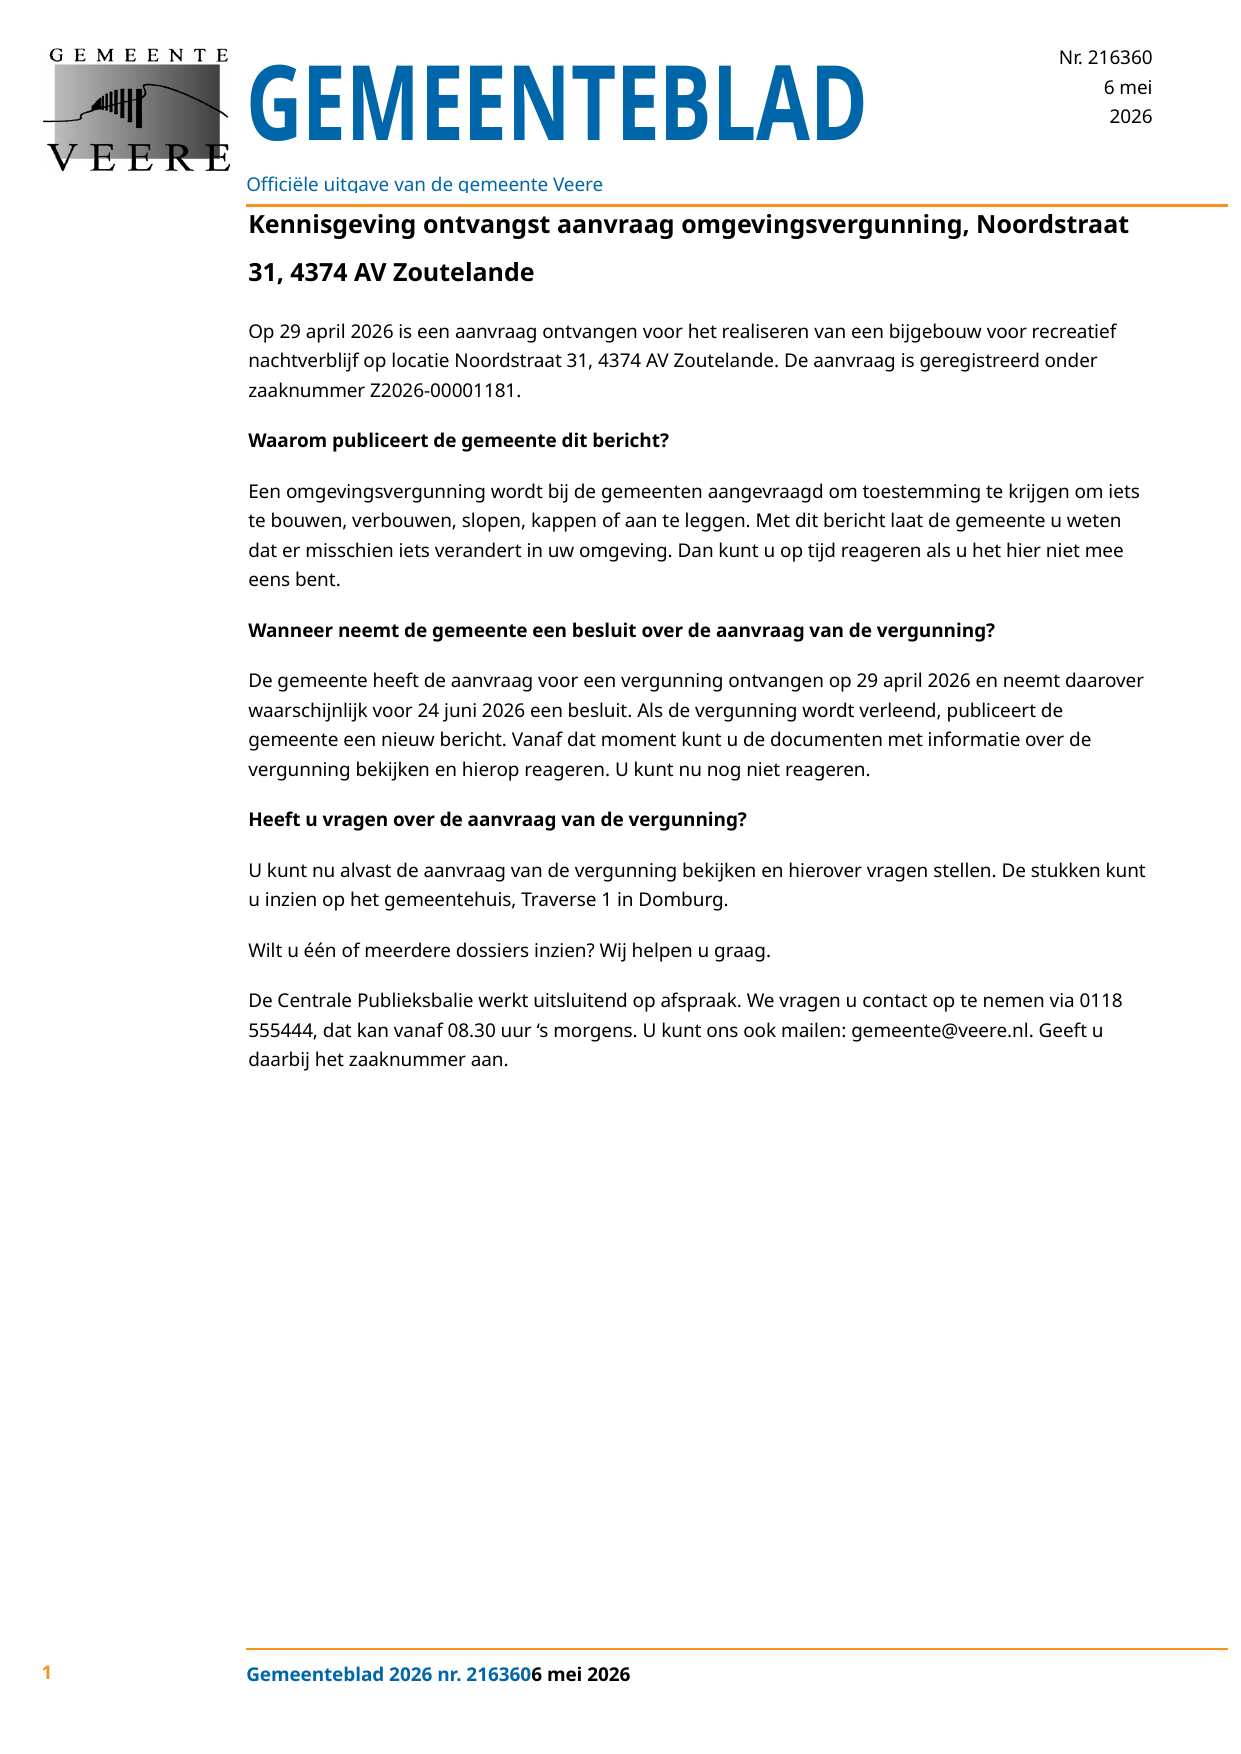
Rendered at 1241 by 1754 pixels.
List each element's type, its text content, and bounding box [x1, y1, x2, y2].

text U kunt nu alvast de aanvraag van de vergunning bekijken en hierover vragen stellen. De stukken kunt u inzien op het gemeentehuis, Traverse 1 in Domburg. [248, 857, 1152, 912]
text Heeft u vragen over de aanvraag van de vergunning? [248, 807, 1152, 832]
text Waarom publiceert de gemeente dit bericht? [248, 427, 1152, 453]
text Op 29 april 2026 is een aanvraag ontvangen voor het realiseren van een bijgebouw voor recreatief nachtverblijf op locatie Noordstraat 31, 4374 AV Zoutelande. De aanvraag is geregistreerd onder zaaknummer Z2026-00001181. [248, 318, 1152, 403]
text Een omgevingsvergunning wordt bij de gemeenten aangevraagd om toestemming te krijgen om iets te bouwen, verbouwen, slopen, kappen of aan te leggen. Met dit bericht laat de gemeente u weten dat er misschien iets verandert in uw omgeving. Dan kunt u op tijd reageren als u het hier niet mee eens bent. [248, 478, 1152, 592]
text Wilt u één of meerdere dossiers inzien? Wij helpen u graag. [248, 937, 1152, 963]
text Kennisgeving ontvangst aanvraag omgevingsvergunning, Noordstraat 31, 4374 AV Zoutelande [248, 207, 1152, 288]
text Wanneer neemt de gemeente een besluit over de aanvraag van de vergunning? [248, 617, 1152, 643]
picture [41, 47, 231, 172]
text De Centrale Publieksbalie werkt uitsluitend op afspraak. We vragen u contact op te nemen via 0118 555444, dat kan vanaf 08.30 uur ‘s morgens. U kunt ons ook mailen: gemeente@veere.nl. Geeft u daarbij het zaaknummer aan. [248, 987, 1152, 1072]
text De gemeente heeft de aanvraag voor een vergunning ontvangen op 29 april 2026 en neemt daarover waarschijnlijk voor 24 juni 2026 een besluit. Als de vergunning wordt verleend, publiceert de gemeente een nieuw bericht. Vanaf dat moment kunt u de documenten met informatie over de vergunning bekijken en hierop reageren. U kunt nu nog niet reageren. [248, 667, 1152, 782]
